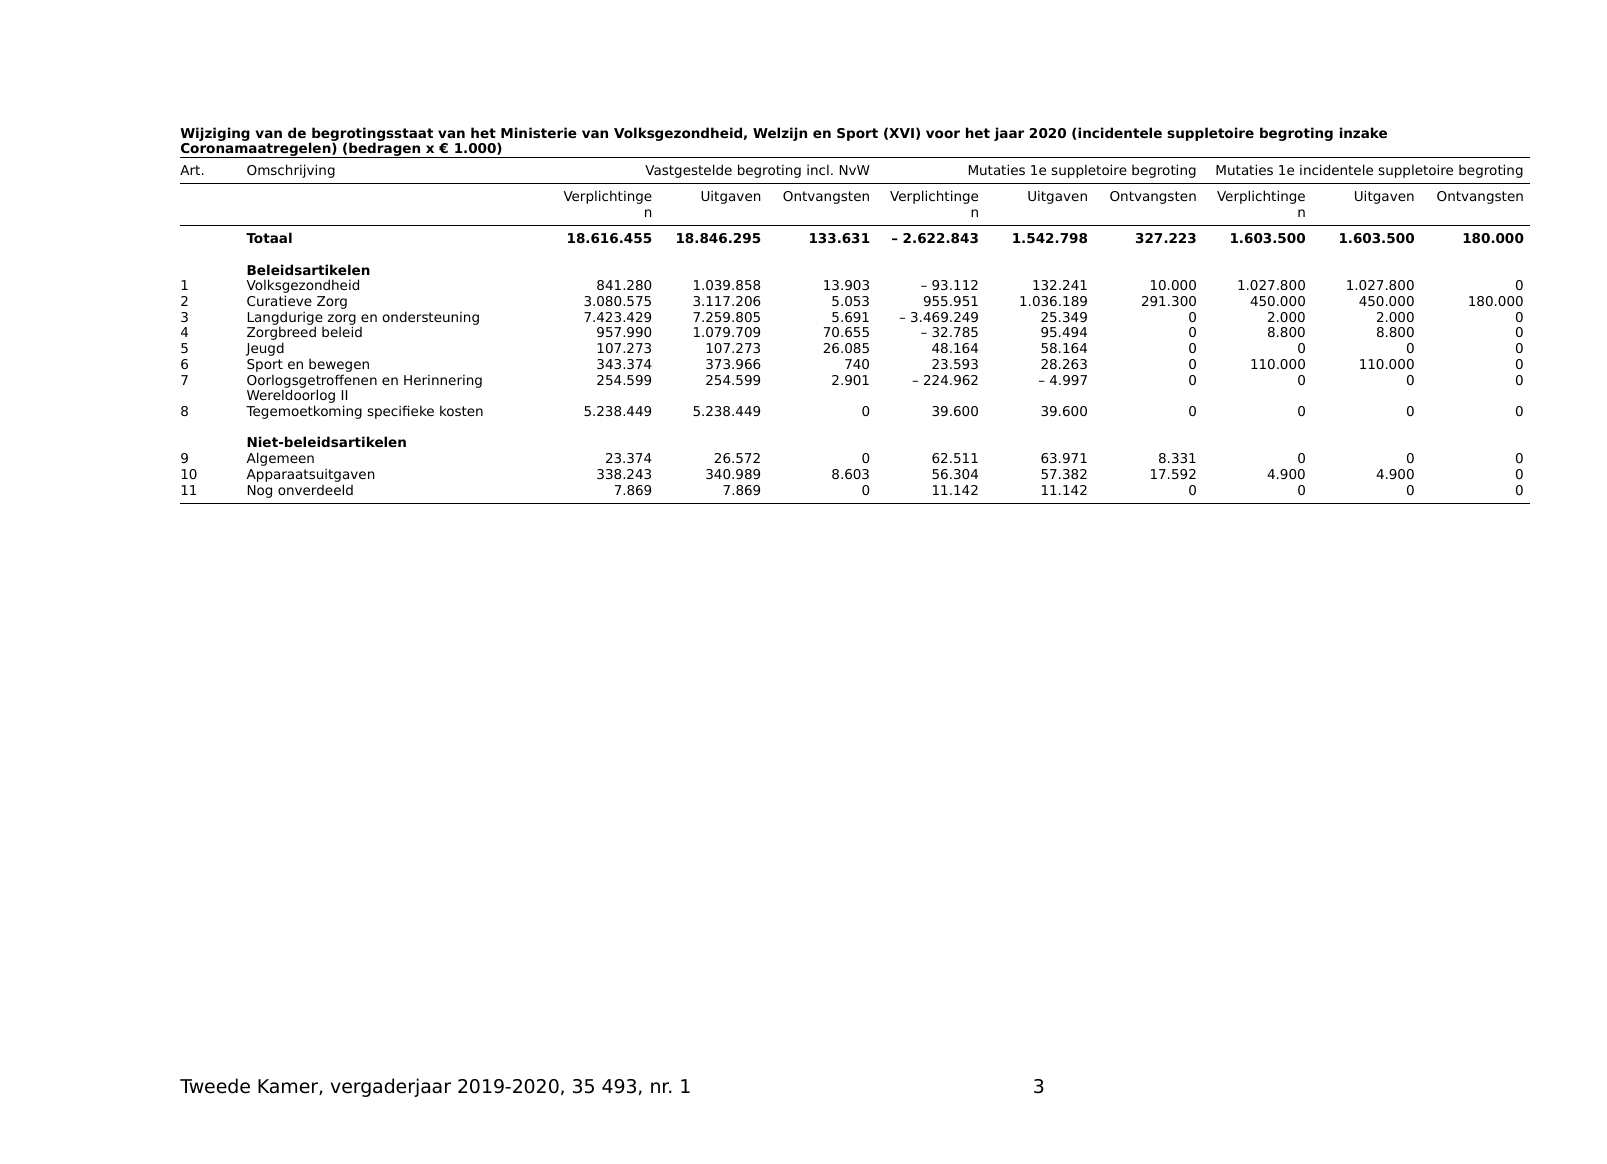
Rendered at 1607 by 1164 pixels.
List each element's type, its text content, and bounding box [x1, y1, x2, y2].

table_cell [658, 247, 767, 262]
table_cell 110.000 [1311, 357, 1420, 372]
table_cell [180, 435, 241, 451]
table_cell 6 [180, 357, 241, 372]
table_cell [658, 262, 767, 278]
table_cell [985, 420, 1094, 435]
table_cell [1420, 420, 1529, 435]
table_cell 0 [1094, 310, 1202, 325]
table_cell 1.027.800 [1311, 278, 1420, 294]
table_cell 5.238.449 [658, 404, 767, 419]
table_cell 0 [1094, 325, 1202, 341]
table_cell [241, 247, 549, 262]
table_cell [767, 435, 876, 451]
table_cell [1094, 247, 1202, 262]
table_cell 0 [1420, 467, 1529, 482]
table_cell [876, 262, 985, 278]
table_cell 17.592 [1094, 467, 1202, 482]
table_cell [658, 435, 767, 451]
table_cell 4.900 [1311, 467, 1420, 482]
table_cell 10 [180, 467, 241, 482]
table_cell 1.036.189 [985, 294, 1094, 309]
table_cell 450.000 [1203, 294, 1311, 309]
table_cell Curatieve Zorg [241, 294, 549, 309]
table_cell 0 [1311, 373, 1420, 404]
table_cell 10.000 [1094, 278, 1202, 294]
table_cell Tegemoetkoming specifieke kosten [241, 404, 549, 419]
table_cell 7.869 [658, 483, 767, 503]
table_cell [180, 226, 241, 247]
table_cell 107.273 [549, 341, 658, 357]
table_cell 0 [1094, 373, 1202, 404]
table_cell [767, 420, 876, 435]
table_cell 180.000 [1420, 294, 1529, 309]
table_cell Volksgezondheid [241, 278, 549, 294]
table_cell 13.903 [767, 278, 876, 294]
table_cell 7.423.429 [549, 310, 658, 325]
table_cell 3.117.206 [658, 294, 767, 309]
table_cell [549, 262, 658, 278]
table_cell 39.600 [876, 404, 985, 419]
table_cell 0 [1420, 373, 1529, 404]
table_cell Jeugd [241, 341, 549, 357]
table_cell 0 [1094, 483, 1202, 503]
table_cell 0 [1311, 451, 1420, 467]
table_cell – 93.112 [876, 278, 985, 294]
table_cell Vastgestelde begroting incl. NvW [549, 158, 876, 183]
table_cell – 3.469.249 [876, 310, 985, 325]
table_cell [1203, 262, 1311, 278]
table_cell 1.039.858 [658, 278, 767, 294]
table_cell [180, 262, 241, 278]
table_cell 133.631 [767, 226, 876, 247]
table_cell 18.846.295 [658, 226, 767, 247]
table_cell 0 [1094, 404, 1202, 419]
table_cell 0 [1420, 310, 1529, 325]
table_cell – 32.785 [876, 325, 985, 341]
table_cell Totaal [241, 226, 549, 247]
table_cell 26.572 [658, 451, 767, 467]
table_cell [180, 184, 241, 225]
table_cell [241, 420, 549, 435]
table_cell 373.966 [658, 357, 767, 372]
table_cell 338.243 [549, 467, 658, 482]
table_cell 1.027.800 [1203, 278, 1311, 294]
table_cell Verplichtingen [876, 184, 985, 225]
table_cell 48.164 [876, 341, 985, 357]
table_cell [549, 247, 658, 262]
table_cell 254.599 [549, 373, 658, 404]
table_cell Ontvangsten [767, 184, 876, 225]
table_cell 70.655 [767, 325, 876, 341]
table_cell [1420, 262, 1529, 278]
table_cell [876, 247, 985, 262]
table_cell Beleidsartikelen [241, 262, 549, 278]
table_cell 0 [1203, 451, 1311, 467]
table_cell 0 [1420, 325, 1529, 341]
table_cell 4 [180, 325, 241, 341]
table_cell 1 [180, 278, 241, 294]
table_cell 0 [1420, 483, 1529, 503]
table_cell 2.901 [767, 373, 876, 404]
table_cell Oorlogsgetroffenen en Herinnering Wereldoorlog II [241, 373, 549, 404]
table_cell Uitgaven [985, 184, 1094, 225]
table_cell [549, 435, 658, 451]
table_cell 1.603.500 [1203, 226, 1311, 247]
table_cell 450.000 [1311, 294, 1420, 309]
table_cell 39.600 [985, 404, 1094, 419]
table_cell 0 [1311, 341, 1420, 357]
table_cell Sport en bewegen [241, 357, 549, 372]
table_cell 0 [1420, 404, 1529, 419]
table_cell 5 [180, 341, 241, 357]
table_cell 3 [180, 310, 241, 325]
table_cell 0 [1311, 483, 1420, 503]
table_cell 0 [767, 404, 876, 419]
table_cell 57.382 [985, 467, 1094, 482]
table_cell 7.259.805 [658, 310, 767, 325]
table_cell 107.273 [658, 341, 767, 357]
table_cell 740 [767, 357, 876, 372]
table_cell [1420, 247, 1529, 262]
table_cell 0 [1420, 278, 1529, 294]
table_cell 2.000 [1203, 310, 1311, 325]
table_cell 327.223 [1094, 226, 1202, 247]
table_cell Zorgbreed beleid [241, 325, 549, 341]
table_cell 957.990 [549, 325, 658, 341]
table_cell Mutaties 1e incidentele suppletoire begroting [1203, 158, 1529, 183]
table_cell 841.280 [549, 278, 658, 294]
table_cell [985, 262, 1094, 278]
table_cell Uitgaven [658, 184, 767, 225]
table_cell 5.053 [767, 294, 876, 309]
table_cell 340.989 [658, 467, 767, 482]
table_cell [658, 420, 767, 435]
table_cell 62.511 [876, 451, 985, 467]
table_cell 180.000 [1420, 226, 1529, 247]
table_cell Uitgaven [1311, 184, 1420, 225]
table_cell [1203, 435, 1311, 451]
table_cell 3.080.575 [549, 294, 658, 309]
table_cell Niet-beleidsartikelen [241, 435, 549, 451]
table_cell Verplichtingen [549, 184, 658, 225]
table_cell 25.349 [985, 310, 1094, 325]
table_cell Langdurige zorg en ondersteuning [241, 310, 549, 325]
table_cell [876, 420, 985, 435]
table_cell 0 [767, 451, 876, 467]
table_cell 0 [1311, 404, 1420, 419]
table_cell [1311, 420, 1420, 435]
table_cell 9 [180, 451, 241, 467]
table_cell 2 [180, 294, 241, 309]
table_cell 11.142 [985, 483, 1094, 503]
table_cell 2.000 [1311, 310, 1420, 325]
table_cell 7.869 [549, 483, 658, 503]
table_cell Apparaatsuitgaven [241, 467, 549, 482]
table_cell [1203, 247, 1311, 262]
table_cell Art. [180, 158, 241, 183]
table_cell 955.951 [876, 294, 985, 309]
table_cell [1094, 435, 1202, 451]
table_cell Ontvangsten [1420, 184, 1529, 225]
table_cell 0 [1420, 357, 1529, 372]
table_cell 28.263 [985, 357, 1094, 372]
table_cell [1420, 435, 1529, 451]
table_cell Verplichtingen [1203, 184, 1311, 225]
table_cell 343.374 [549, 357, 658, 372]
table_cell 4.900 [1203, 467, 1311, 482]
table_cell 23.593 [876, 357, 985, 372]
table_cell Nog onverdeeld [241, 483, 549, 503]
table_cell – 2.622.843 [876, 226, 985, 247]
table_cell [767, 247, 876, 262]
table_cell 18.616.455 [549, 226, 658, 247]
table_cell 0 [1094, 341, 1202, 357]
table_header Wijziging van de begrotingsstaat van het Ministerie van Volksgezondheid, Welzijn en Sport (XVI) voor het jaar 2020 (incidentele suppletoire begroting inzake Coronamaatregelen) (bedragen x € 1.000) [180, 126, 1529, 157]
table_cell [1094, 420, 1202, 435]
table_cell 110.000 [1203, 357, 1311, 372]
table_cell 254.599 [658, 373, 767, 404]
table_cell 1.603.500 [1311, 226, 1420, 247]
table_cell 58.164 [985, 341, 1094, 357]
table_cell 7 [180, 373, 241, 404]
table_cell 8.331 [1094, 451, 1202, 467]
table_cell 0 [1203, 404, 1311, 419]
table_cell 11.142 [876, 483, 985, 503]
table_cell 8.603 [767, 467, 876, 482]
table_cell 0 [1203, 483, 1311, 503]
table_cell [767, 262, 876, 278]
table_cell 5.238.449 [549, 404, 658, 419]
table_cell [1094, 262, 1202, 278]
table_cell 0 [1203, 373, 1311, 404]
table_cell 56.304 [876, 467, 985, 482]
table_cell 23.374 [549, 451, 658, 467]
table_cell Omschrijving [241, 158, 549, 183]
table_cell 0 [1094, 357, 1202, 372]
table_cell [985, 247, 1094, 262]
table_cell [180, 420, 241, 435]
table_cell [549, 420, 658, 435]
table_cell 11 [180, 483, 241, 503]
table_cell 0 [1203, 341, 1311, 357]
table_cell 0 [1420, 341, 1529, 357]
table_cell 1.542.798 [985, 226, 1094, 247]
table_cell Algemeen [241, 451, 549, 467]
table_cell – 224.962 [876, 373, 985, 404]
table_cell 132.241 [985, 278, 1094, 294]
table_cell Ontvangsten [1094, 184, 1202, 225]
table_cell 1.079.709 [658, 325, 767, 341]
table_cell Mutaties 1e suppletoire begroting [876, 158, 1202, 183]
table_cell [985, 435, 1094, 451]
table_cell 0 [767, 483, 876, 503]
table_cell 63.971 [985, 451, 1094, 467]
table_cell [1311, 435, 1420, 451]
table_cell 5.691 [767, 310, 876, 325]
table_cell 291.300 [1094, 294, 1202, 309]
table_cell – 4.997 [985, 373, 1094, 404]
table_cell [1203, 420, 1311, 435]
table_cell 26.085 [767, 341, 876, 357]
table_cell [1311, 262, 1420, 278]
table_cell 95.494 [985, 325, 1094, 341]
table_cell 8.800 [1203, 325, 1311, 341]
table_cell 8.800 [1311, 325, 1420, 341]
table_cell [1311, 247, 1420, 262]
table_cell [241, 184, 549, 225]
table_cell [180, 247, 241, 262]
table_cell 8 [180, 404, 241, 419]
table_cell [876, 435, 985, 451]
table_cell 0 [1420, 451, 1529, 467]
